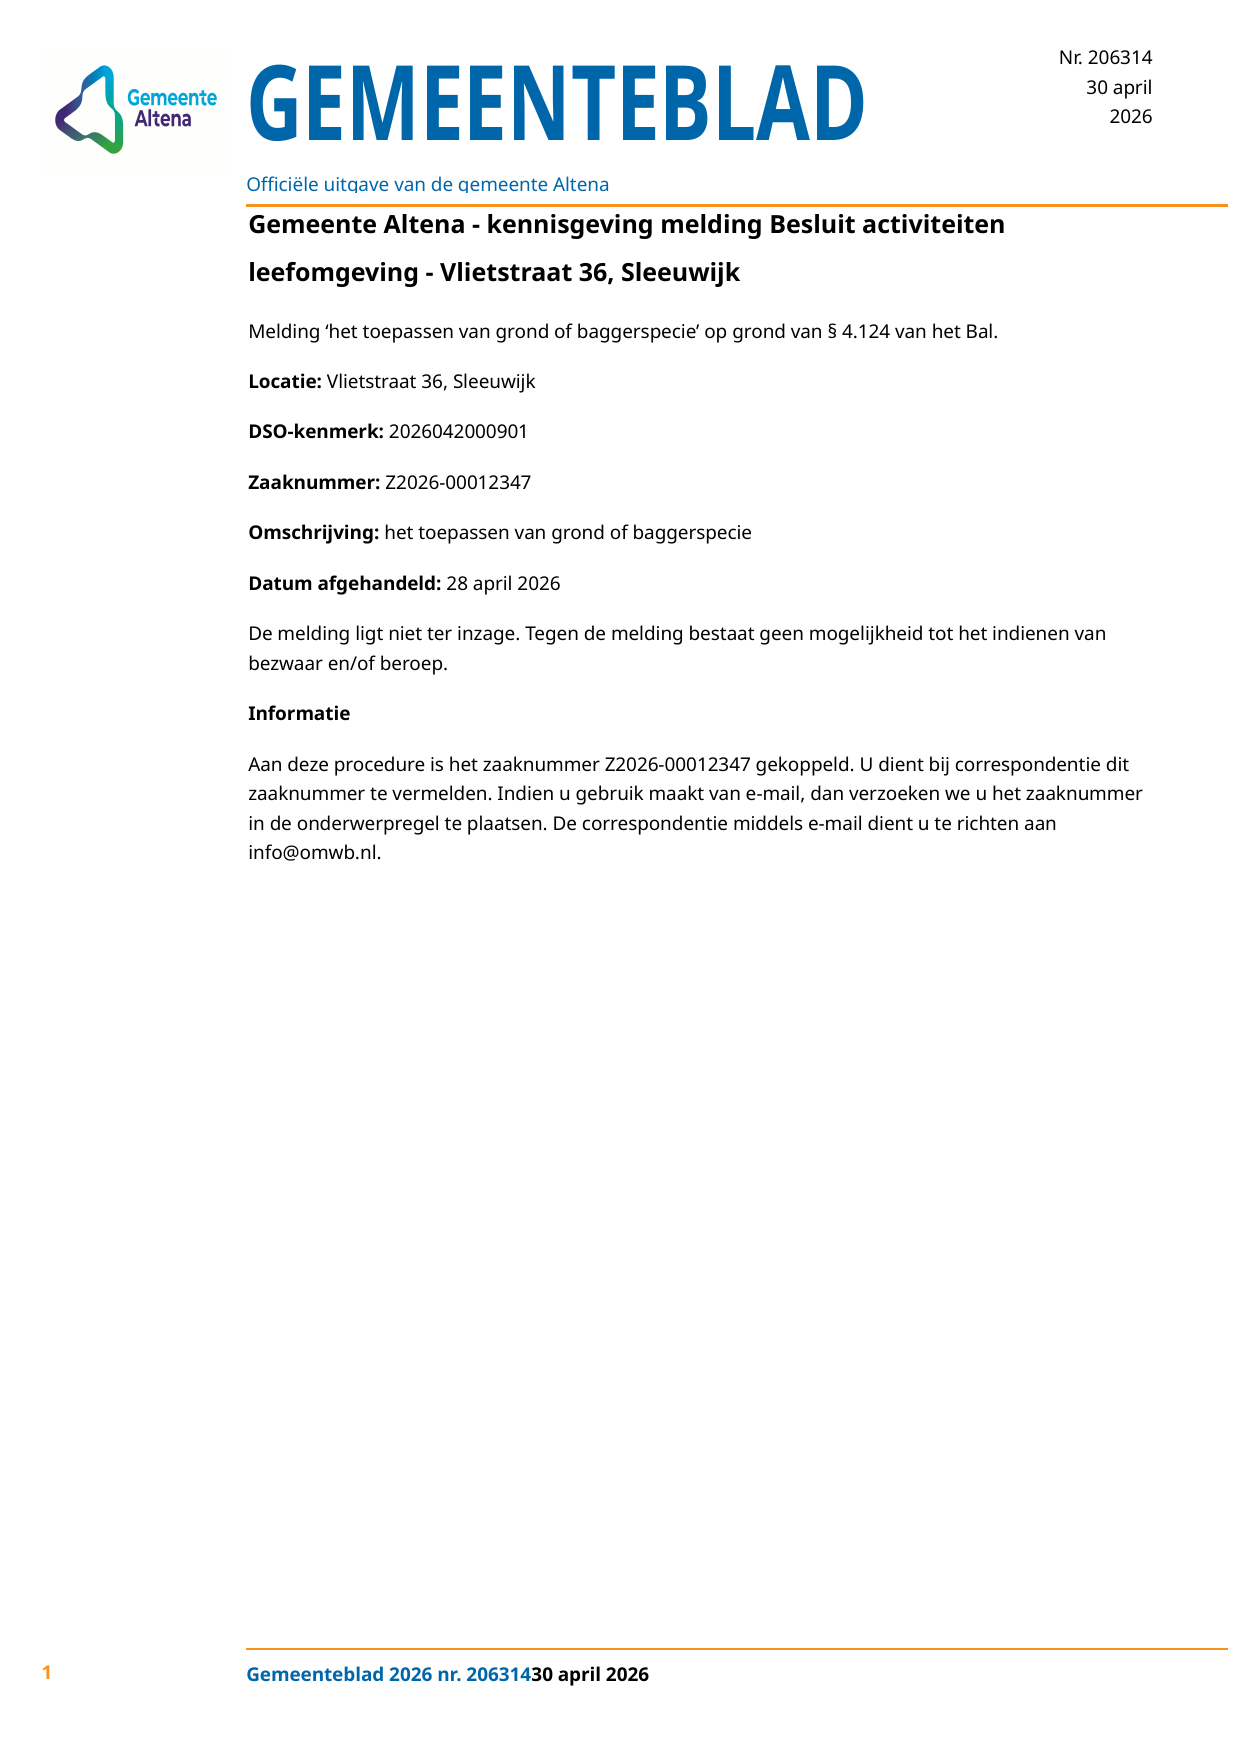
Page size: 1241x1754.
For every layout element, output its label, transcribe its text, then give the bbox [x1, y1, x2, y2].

picture [41, 47, 231, 172]
text Informatie [248, 700, 1152, 726]
text Locatie: Vlietstraat 36, Sleeuwijk [248, 368, 1152, 394]
text Aan deze procedure is het zaaknummer Z2026-00012347 gekoppeld. U dient bij correspondentie dit zaaknummer te vermelden. Indien u gebruik maakt van e-mail, dan verzoeken we u het zaaknummer in de onderwerpregel te plaatsen. De correspondentie middels e-mail dient u te richten aan info@omwb.nl. [248, 751, 1152, 865]
text DSO-kenmerk: 2026042000901 [248, 419, 1152, 444]
text Datum afgehandeld: 28 april 2026 [248, 570, 1152, 596]
text Gemeente Altena - kennisgeving melding Besluit activiteiten leefomgeving - Vlietstraat 36, Sleeuwijk [248, 207, 1152, 288]
text De melding ligt niet ter inzage. Tegen de melding bestaat geen mogelijkheid tot het indienen van bezwaar en/of beroep. [248, 620, 1152, 676]
text Zaaknummer: Z2026-00012347 [248, 469, 1152, 495]
text Melding ‘het toepassen van grond of baggerspecie’ op grond van § 4.124 van het Bal. [248, 318, 1152, 344]
text Omschrijving: het toepassen van grond of baggerspecie [248, 519, 1152, 545]
